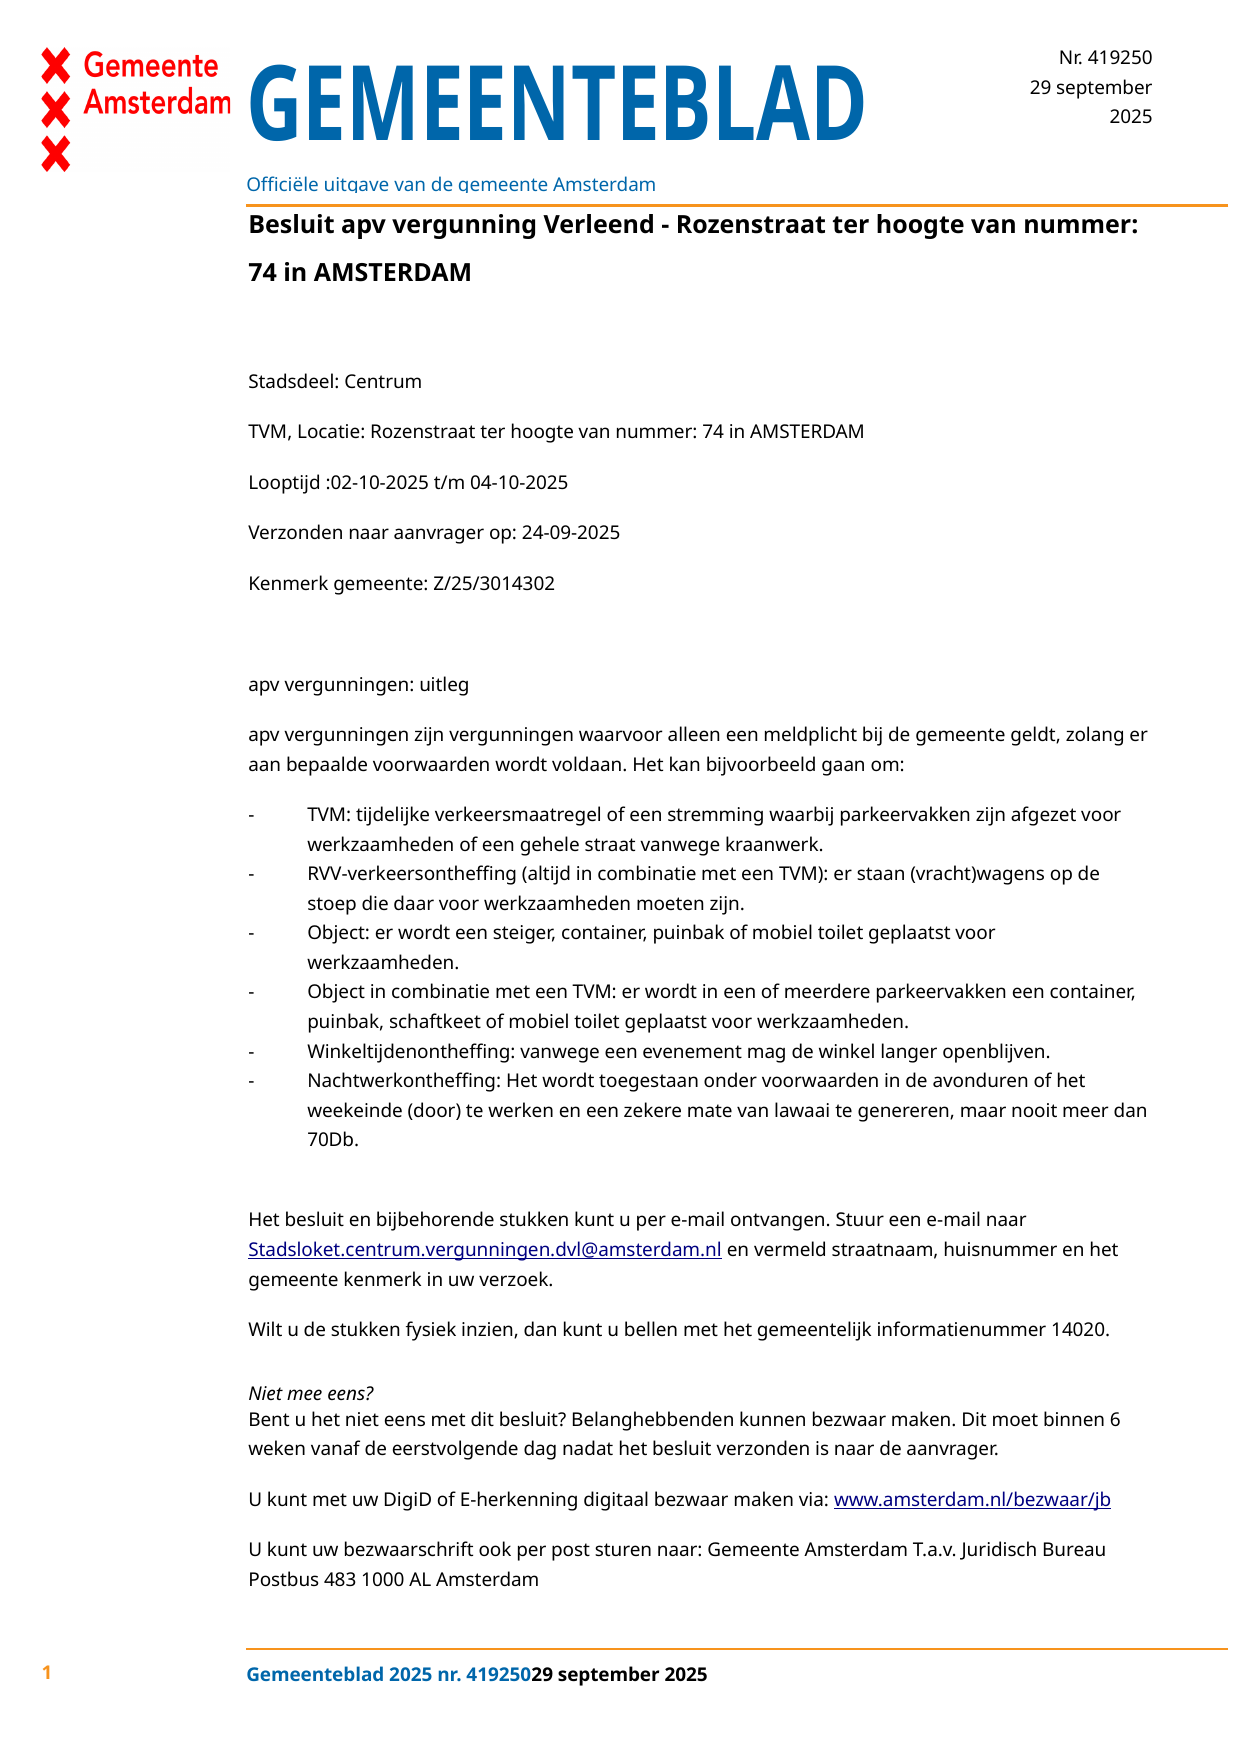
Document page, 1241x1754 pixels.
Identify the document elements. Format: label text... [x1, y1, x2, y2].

text Kenmerk gemeente: Z/25/3014302 [248, 570, 1152, 596]
text Het besluit en bijbehorende stukken kunt u per e-mail ontvangen. Stuur een e-mail naar Stadsloket.centrum.vergunningen.dvl@amsterdam.nl en vermeld straatnaam, huisnummer en het gemeente kenmerk in uw verzoek. [248, 1207, 1152, 1292]
picture [41, 47, 231, 172]
text TVM, Locatie: Rozenstraat ter hoogte van nummer: 74 in AMSTERDAM [248, 419, 1152, 444]
text Stadsdeel: Centrum [248, 368, 1152, 394]
text apv vergunningen: uitleg [248, 671, 1152, 697]
text Niet mee eens? [248, 1380, 1152, 1406]
list Object: er wordt een steiger, container, puinbak of mobiel toilet geplaatst voor werkzaamheden. [248, 919, 1152, 975]
list RVV-verkeersontheffing (altijd in combinatie met een TVM): er staan (vracht)wagens op de stoep die daar voor werkzaamheden moeten zijn. [248, 860, 1152, 916]
list TVM: tijdelijke verkeersmaatregel of een stremming waarbij parkeervakken zijn afgezet voor werkzaamheden of een gehele straat vanwege kraanwerk. [248, 801, 1152, 857]
list Object in combinatie met een TVM: er wordt in een of meerdere parkeervakken een container, puinbak, schaftkeet of mobiel toilet geplaatst voor werkzaamheden. [248, 979, 1152, 1034]
text U kunt met uw DigiD of E-herkenning digitaal bezwaar maken via: www.amsterdam.nl/bezwaar/jb [248, 1486, 1152, 1512]
text apv vergunningen zijn vergunningen waarvoor alleen een meldplicht bij de gemeente geldt, zolang er aan bepaalde voorwaarden wordt voldaan. Het kan bijvoorbeeld gaan om: [248, 721, 1152, 777]
text Verzonden naar aanvrager op: 24-09-2025 [248, 519, 1152, 545]
text Wilt u de stukken fysiek inzien, dan kunt u bellen met het gemeentelijk informatienummer 14020. [248, 1316, 1152, 1342]
list Nachtwerkontheffing: Het wordt toegestaan onder voorwaarden in de avonduren of het weekeinde (door) te werken en een zekere mate van lawaai te genereren, maar nooit meer dan 70Db. [248, 1067, 1152, 1152]
text Looptijd :02-10-2025 t/m 04-10-2025 [248, 469, 1152, 495]
text Bent u het niet eens met dit besluit? Belanghebbenden kunnen bezwaar maken. Dit moet binnen 6 weken vanaf de eerstvolgende dag nadat het besluit verzonden is naar de aanvrager. [248, 1406, 1152, 1461]
list Winkeltijdenontheffing: vanwege een evenement mag de winkel langer openblijven. [248, 1038, 1152, 1064]
text Besluit apv vergunning Verleend - Rozenstraat ter hoogte van nummer: 74 in AMSTERDAM [248, 207, 1152, 288]
text U kunt uw bezwaarschrift ook per post sturen naar: Gemeente Amsterdam T.a.v. Juridisch Bureau Postbus 483 1000 AL Amsterdam [248, 1536, 1152, 1592]
